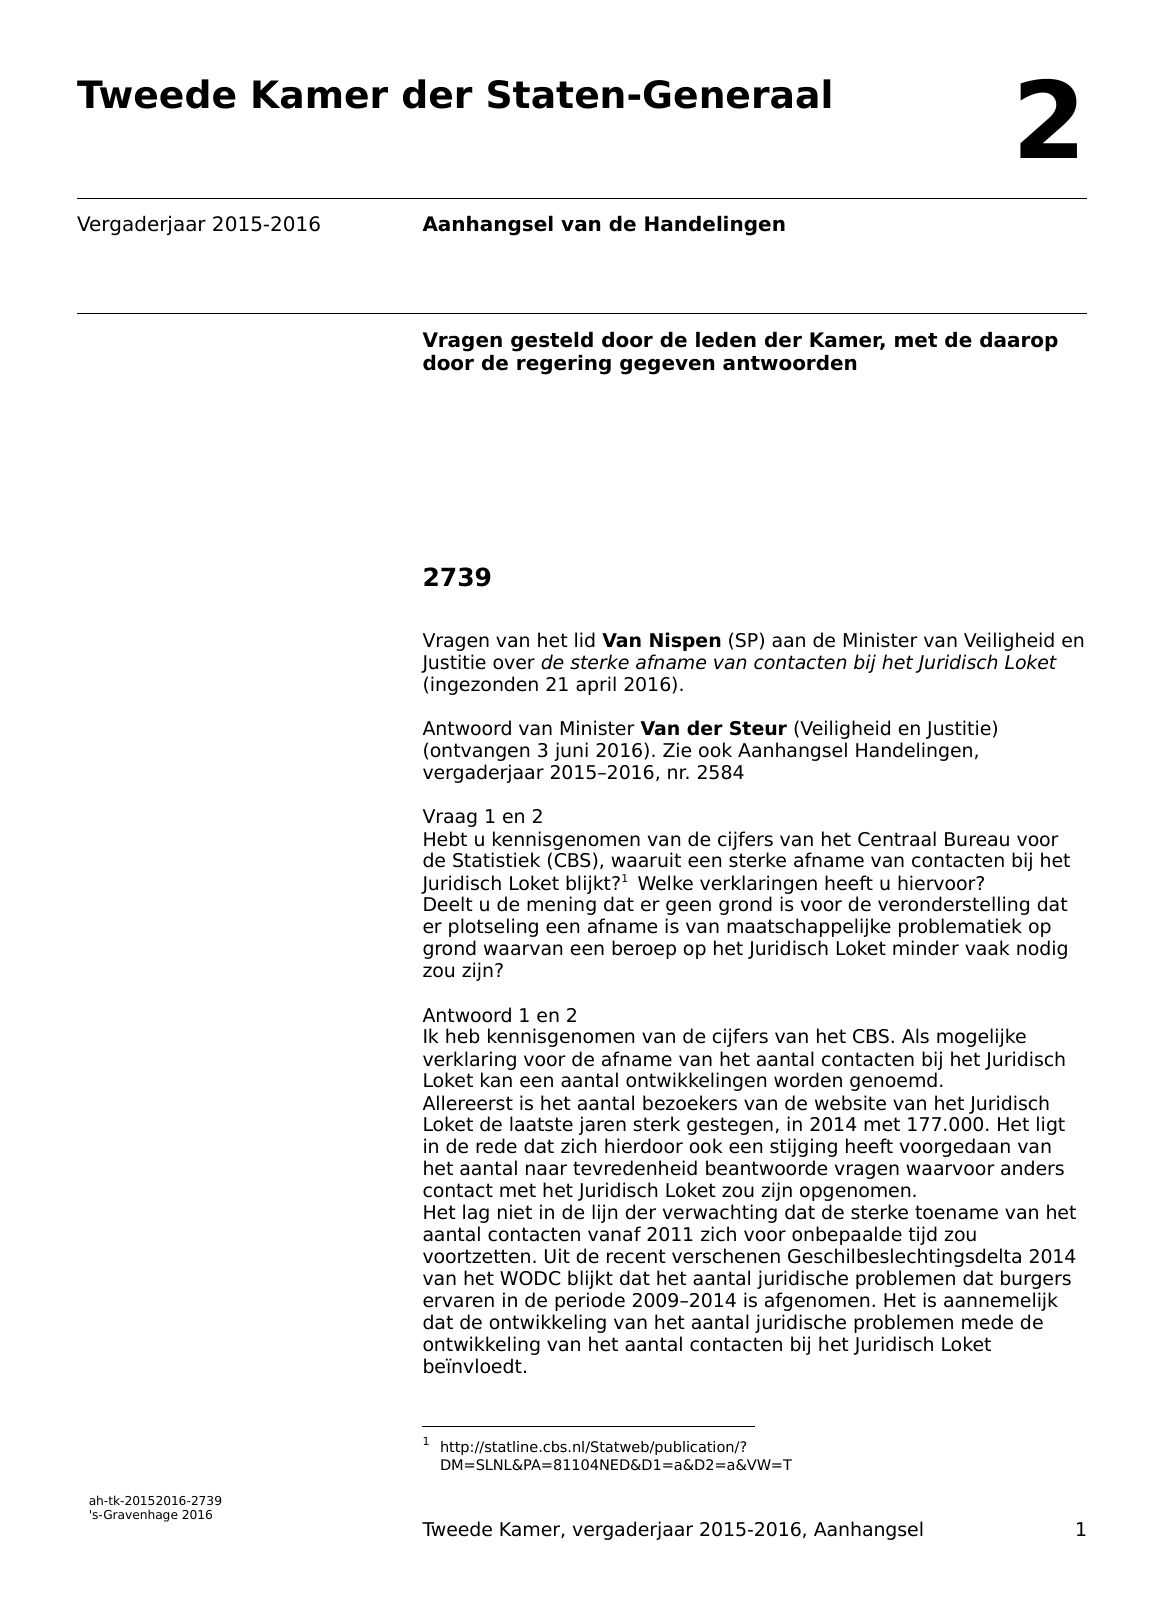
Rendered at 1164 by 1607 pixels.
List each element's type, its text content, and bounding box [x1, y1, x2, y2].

table_cell Aanhangsel van de Handelingen [422, 199, 1087, 313]
text Vraag 1 en 2 [422, 806, 1087, 828]
text Vragen van het lid Van Nispen (SP) aan de Minister van Veiligheid en Justitie over de sterke afname van contacten bij het Juridisch Loket (ingezonden 21 april 2016). [422, 630, 1087, 696]
table_header Tweede Kamer der Staten-Generaal [77, 59, 886, 198]
text http://statline.cbs.nl/Statweb/publication/?DM=SLNL&PA=81104NED&D1=a&D2=a&VW=T [422, 1435, 1087, 1474]
text Ik heb kennisgenomen van de cijfers van het CBS. Als mogelijke verklaring voor de afname van het aantal contacten bij het Juridisch Loket kan een aantal ontwikkelingen worden genoemd. [422, 1026, 1087, 1092]
text Het lag niet in de lijn der verwachting dat de sterke toename van het aantal contacten vanaf 2011 zich voor onbepaalde tijd zou voortzetten. Uit de recent verschenen Geschilbeslechtingsdelta 2014 van het WODC blijkt dat het aantal juridische problemen dat burgers ervaren in de periode 2009–2014 is afgenomen. Het is aannemelijk dat de ontwikkeling van het aantal juridische problemen mede de ontwikkeling van het aantal contacten bij het Juridisch Loket beïnvloedt. [422, 1202, 1087, 1378]
text Hebt u kennisgenomen van de cijfers van het Centraal Bureau voor de Statistiek (CBS), waaruit een sterke afname van contacten bij het Juridisch Loket blijkt? Welke verklaringen heeft u hiervoor? [422, 828, 1087, 894]
text 's-Gravenhage 2016 [88, 1508, 323, 1522]
text Antwoord van Minister Van der Steur (Veiligheid en Justitie) (ontvangen 3 juni 2016). Zie ook Aanhangsel Handelingen, vergaderjaar 2015–2016, nr. 2584 [422, 718, 1087, 784]
table_header 2 [886, 59, 1087, 198]
table_cell Vergaderjaar 2015-2016 [77, 199, 422, 313]
text 2739 [422, 563, 1087, 592]
text ah-tk-20152016-2739 [88, 1494, 323, 1508]
table_cell Vragen gesteld door de leden der Kamer, met de daarop door de regering gegeven antwoorden [422, 314, 1087, 375]
text Antwoord 1 en 2 [422, 1004, 1087, 1026]
table_cell [77, 314, 422, 375]
text Deelt u de mening dat er geen grond is voor de veronderstelling dat er plotseling een afname is van maatschappelijke problematiek op grond waarvan een beroep op het Juridisch Loket minder vaak nodig zou zijn? [422, 894, 1087, 982]
text Allereerst is het aantal bezoekers van de website van het Juridisch Loket de laatste jaren sterk gestegen, in 2014 met 177.000. Het ligt in de rede dat zich hierdoor ook een stijging heeft voorgedaan van het aantal naar tevredenheid beantwoorde vragen waarvoor anders contact met het Juridisch Loket zou zijn opgenomen. [422, 1092, 1087, 1202]
